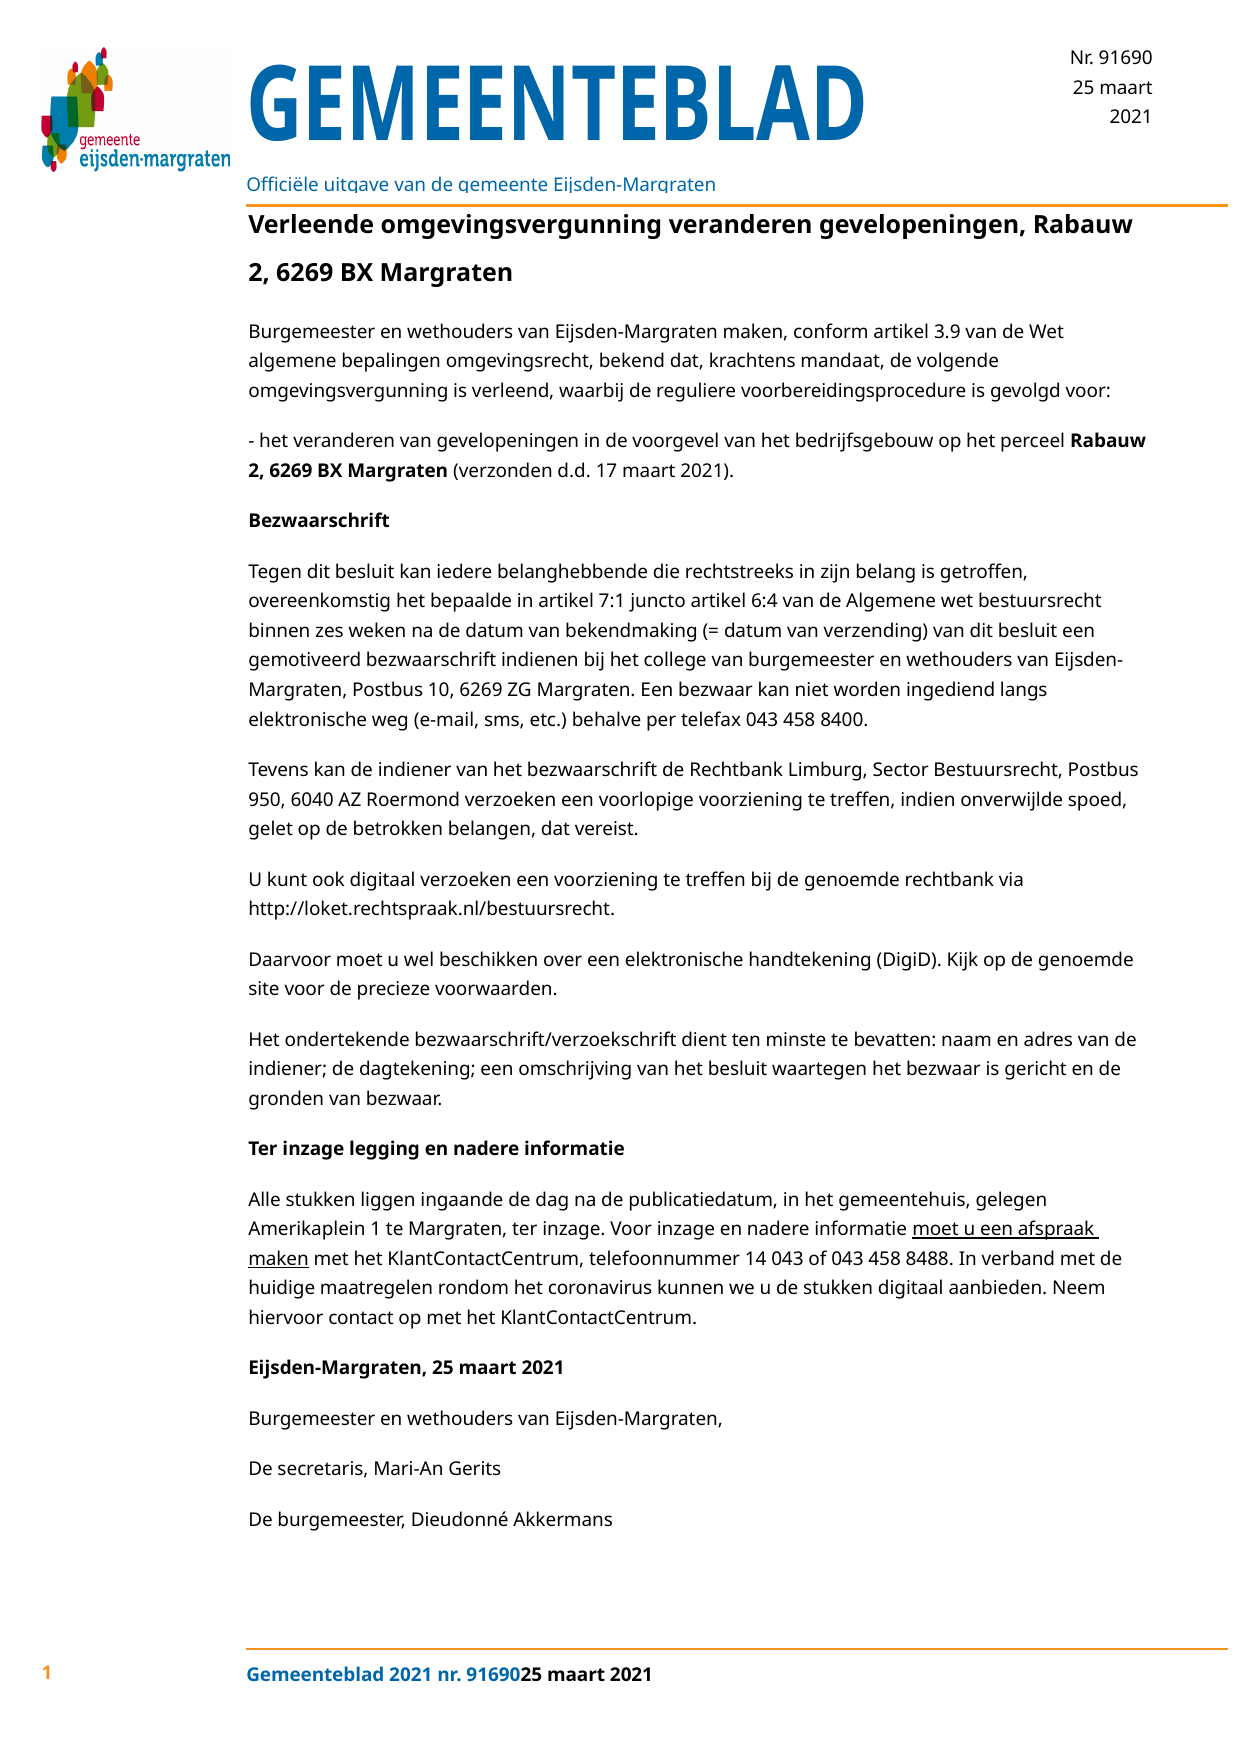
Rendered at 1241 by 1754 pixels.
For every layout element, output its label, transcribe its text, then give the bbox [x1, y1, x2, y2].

text Het ondertekende bezwaarschrift/verzoekschrift dient ten minste te bevatten: naam en adres van de indiener; de dagtekening; een omschrijving van het besluit waartegen het bezwaar is gericht en de gronden van bezwaar. [248, 1026, 1152, 1111]
text Eijsden-Margraten, 25 maart 2021 [248, 1354, 1152, 1380]
text De secretaris, Mari-An Gerits [248, 1455, 1152, 1481]
text Verleende omgevingsvergunning veranderen gevelopeningen, Rabauw 2, 6269 BX Margraten [248, 207, 1152, 288]
text U kunt ook digitaal verzoeken een voorziening te treffen bij de genoemde rechtbank via http://loket.rechtspraak.nl/bestuursrecht. [248, 866, 1152, 921]
text Alle stukken liggen ingaande de dag na de publicatiedatum, in het gemeentehuis, gelegen Amerikaplein 1 te Margraten, ter inzage. Voor inzage en nadere informatie moet u een afspraak maken met het KlantContactCentrum, telefoonnummer 14 043 of 043 458 8488. In verband met de huidige maatregelen rondom het coronavirus kunnen we u de stukken digitaal aanbieden. Neem hiervoor contact op met het KlantContactCentrum. [248, 1186, 1152, 1330]
text Burgemeester en wethouders van Eijsden-Margraten, [248, 1405, 1152, 1431]
text Tevens kan de indiener van het bezwaarschrift de Rechtbank Limburg, Sector Bestuursrecht, Postbus 950, 6040 AZ Roermond verzoeken een voorlopige voorziening te treffen, indien onverwijlde spoed, gelet op de betrokken belangen, dat vereist. [248, 756, 1152, 841]
text Bezwaarschrift [248, 507, 1152, 533]
text Tegen dit besluit kan iedere belanghebbende die rechtstreeks in zijn belang is getroffen, overeenkomstig het bepaalde in artikel 7:1 juncto artikel 6:4 van de Algemene wet bestuursrecht binnen zes weken na de datum van bekendmaking (= datum van verzending) van dit besluit een gemotiveerd bezwaarschrift indienen bij het college van burgemeester en wethouders van Eijsden-Margraten, Postbus 10, 6269 ZG Margraten. Een bezwaar kan niet worden ingediend langs elektronische weg (e-mail, sms, etc.) behalve per telefax 043 458 8400. [248, 558, 1152, 732]
text De burgemeester, Dieudonné Akkermans [248, 1506, 1152, 1532]
text Ter inzage legging en nadere informatie [248, 1135, 1152, 1161]
text Daarvoor moet u wel beschikken over een elektronische handtekening (DigiD). Kijk op de genoemde site voor de precieze voorwaarden. [248, 946, 1152, 1001]
picture [41, 47, 231, 172]
text Burgemeester en wethouders van Eijsden-Margraten maken, conform artikel 3.9 van de Wet algemene bepalingen omgevingsrecht, bekend dat, krachtens mandaat, de volgende omgevingsvergunning is verleend, waarbij de reguliere voorbereidingsprocedure is gevolgd voor: [248, 318, 1152, 403]
text - het veranderen van gevelopeningen in de voorgevel van het bedrijfsgebouw op het perceel Rabauw 2, 6269 BX Margraten (verzonden d.d. 17 maart 2021). [248, 427, 1152, 483]
